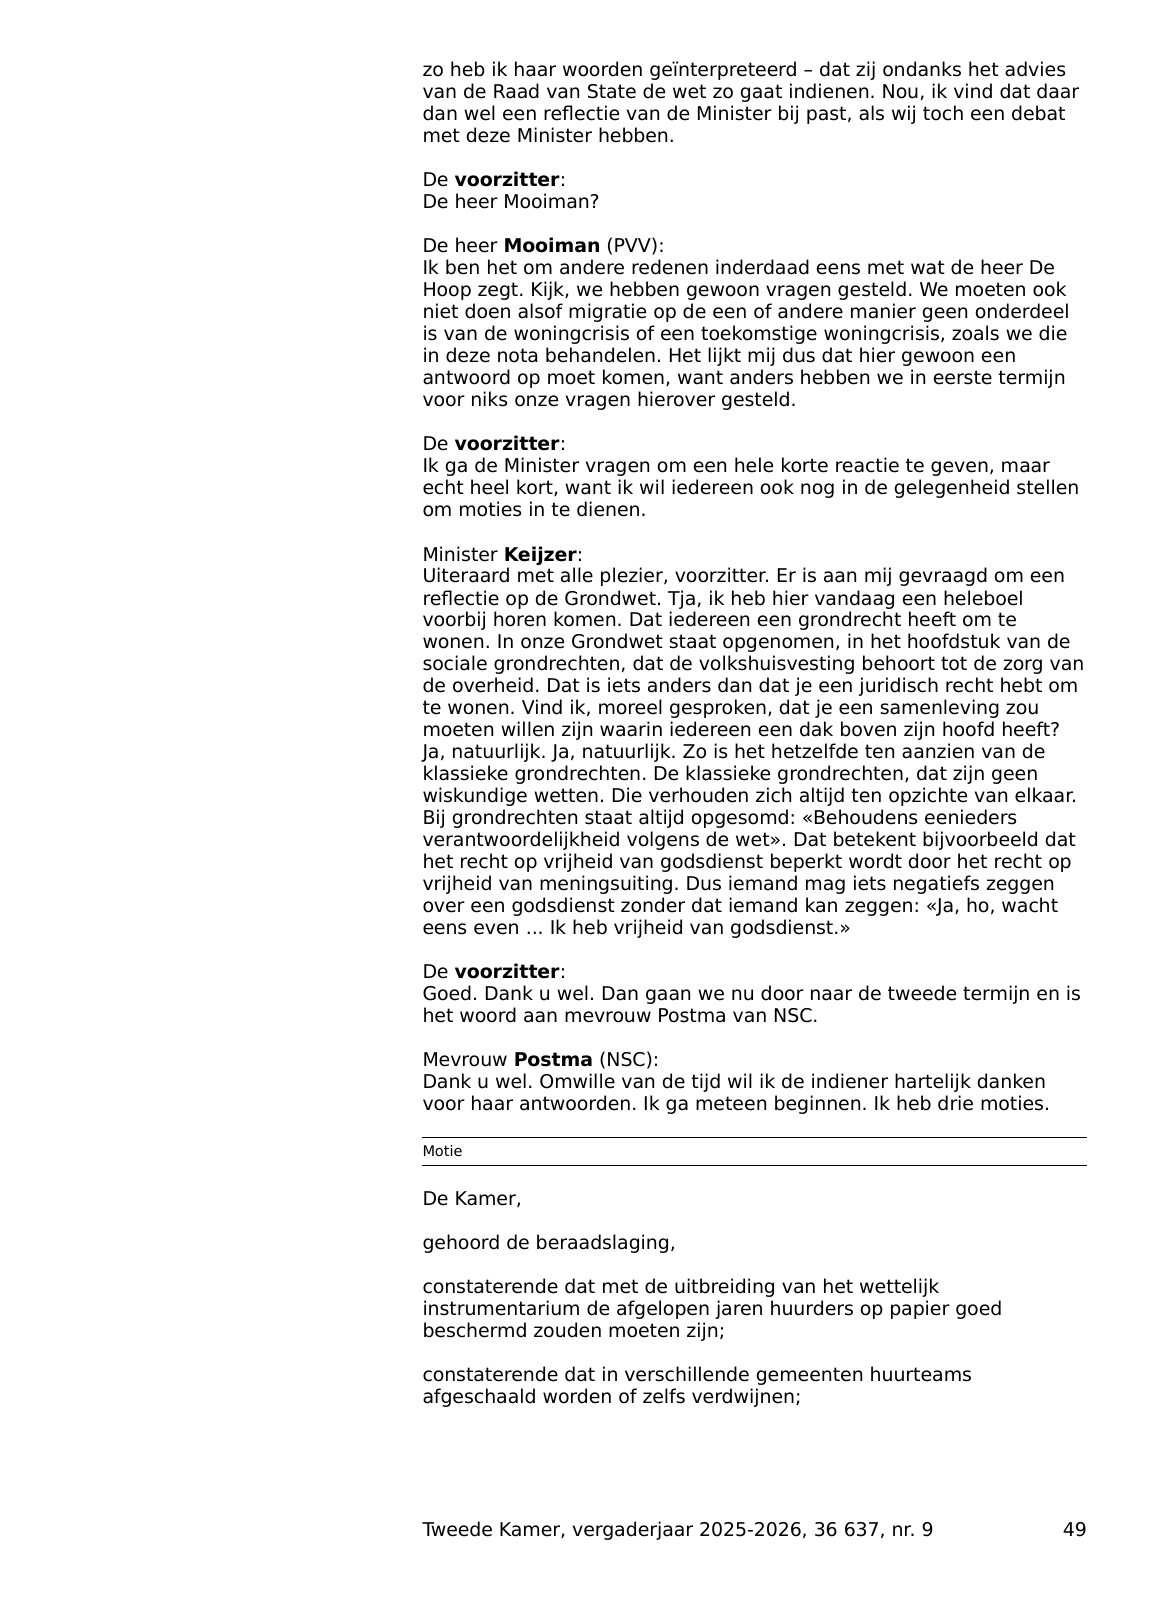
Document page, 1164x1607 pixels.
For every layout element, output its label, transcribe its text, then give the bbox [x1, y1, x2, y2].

text Ik ga de Minister vragen om een hele korte reactie te geven, maar echt heel kort, want ik wil iedereen ook nog in de gelegenheid stellen om moties in te dienen. [422, 455, 1087, 521]
text De voorzitter: [422, 961, 1087, 983]
text constaterende dat met de uitbreiding van het wettelijk instrumentarium de afgelopen jaren huurders op papier goed beschermd zouden moeten zijn; [422, 1276, 1087, 1342]
text Minister Keijzer: [422, 543, 1087, 565]
text constaterende dat in verschillende gemeenten huurteams afgeschaald worden of zelfs verdwijnen; [422, 1364, 1087, 1408]
text De heer Mooiman (PVV): [422, 235, 1087, 257]
text De voorzitter: [422, 433, 1087, 455]
text De voorzitter: [422, 169, 1087, 191]
text Uiteraard met alle plezier, voorzitter. Er is aan mij gevraagd om een reflectie op de Grondwet. Tja, ik heb hier vandaag een heleboel voorbij horen komen. Dat iedereen een grondrecht heeft om te wonen. In onze Grondwet staat opgenomen, in het hoofdstuk van de sociale grondrechten, dat de volkshuisvesting behoort tot de zorg van de overheid. Dat is iets anders dan dat je een juridisch recht hebt om te wonen. Vind ik, moreel gesproken, dat je een samenleving zou moeten willen zijn waarin iedereen een dak boven zijn hoofd heeft? Ja, natuurlijk. Ja, natuurlijk. Zo is het hetzelfde ten aanzien van de klassieke grondrechten. De klassieke grondrechten, dat zijn geen wiskundige wetten. Die verhouden zich altijd ten opzichte van elkaar. Bij grondrechten staat altijd opgesomd: «Behoudens eenieders verantwoordelijkheid volgens de wet». Dat betekent bijvoorbeeld dat het recht op vrijheid van godsdienst beperkt wordt door het recht op vrijheid van meningsuiting. Dus iemand mag iets negatiefs zeggen over een godsdienst zonder dat iemand kan zeggen: «Ja, ho, wacht eens even ... Ik heb vrijheid van godsdienst.» [422, 565, 1087, 939]
text De heer Mooiman? [422, 191, 1087, 213]
text Goed. Dank u wel. Dan gaan we nu door naar de tweede termijn en is het woord aan mevrouw Postma van NSC. [422, 983, 1087, 1027]
text zo heb ik haar woorden geïnterpreteerd – dat zij ondanks het advies van de Raad van State de wet zo gaat indienen. Nou, ik vind dat daar dan wel een reflectie van de Minister bij past, als wij toch een debat met deze Minister hebben. [422, 59, 1087, 147]
text Ik ben het om andere redenen inderdaad eens met wat de heer De Hoop zegt. Kijk, we hebben gewoon vragen gesteld. We moeten ook niet doen alsof migratie op de een of andere manier geen onderdeel is van de woningcrisis of een toekomstige woningcrisis, zoals we die in deze nota behandelen. Het lijkt mij dus dat hier gewoon een antwoord op moet komen, want anders hebben we in eerste termijn voor niks onze vragen hierover gesteld. [422, 257, 1087, 411]
text Mevrouw Postma (NSC): [422, 1049, 1087, 1071]
table_header Motie [422, 1138, 1087, 1164]
text De Kamer, [422, 1188, 1087, 1210]
text Dank u wel. Omwille van de tijd wil ik de indiener hartelijk danken voor haar antwoorden. Ik ga meteen beginnen. Ik heb drie moties. [422, 1071, 1087, 1115]
text gehoord de beraadslaging, [422, 1232, 1087, 1254]
